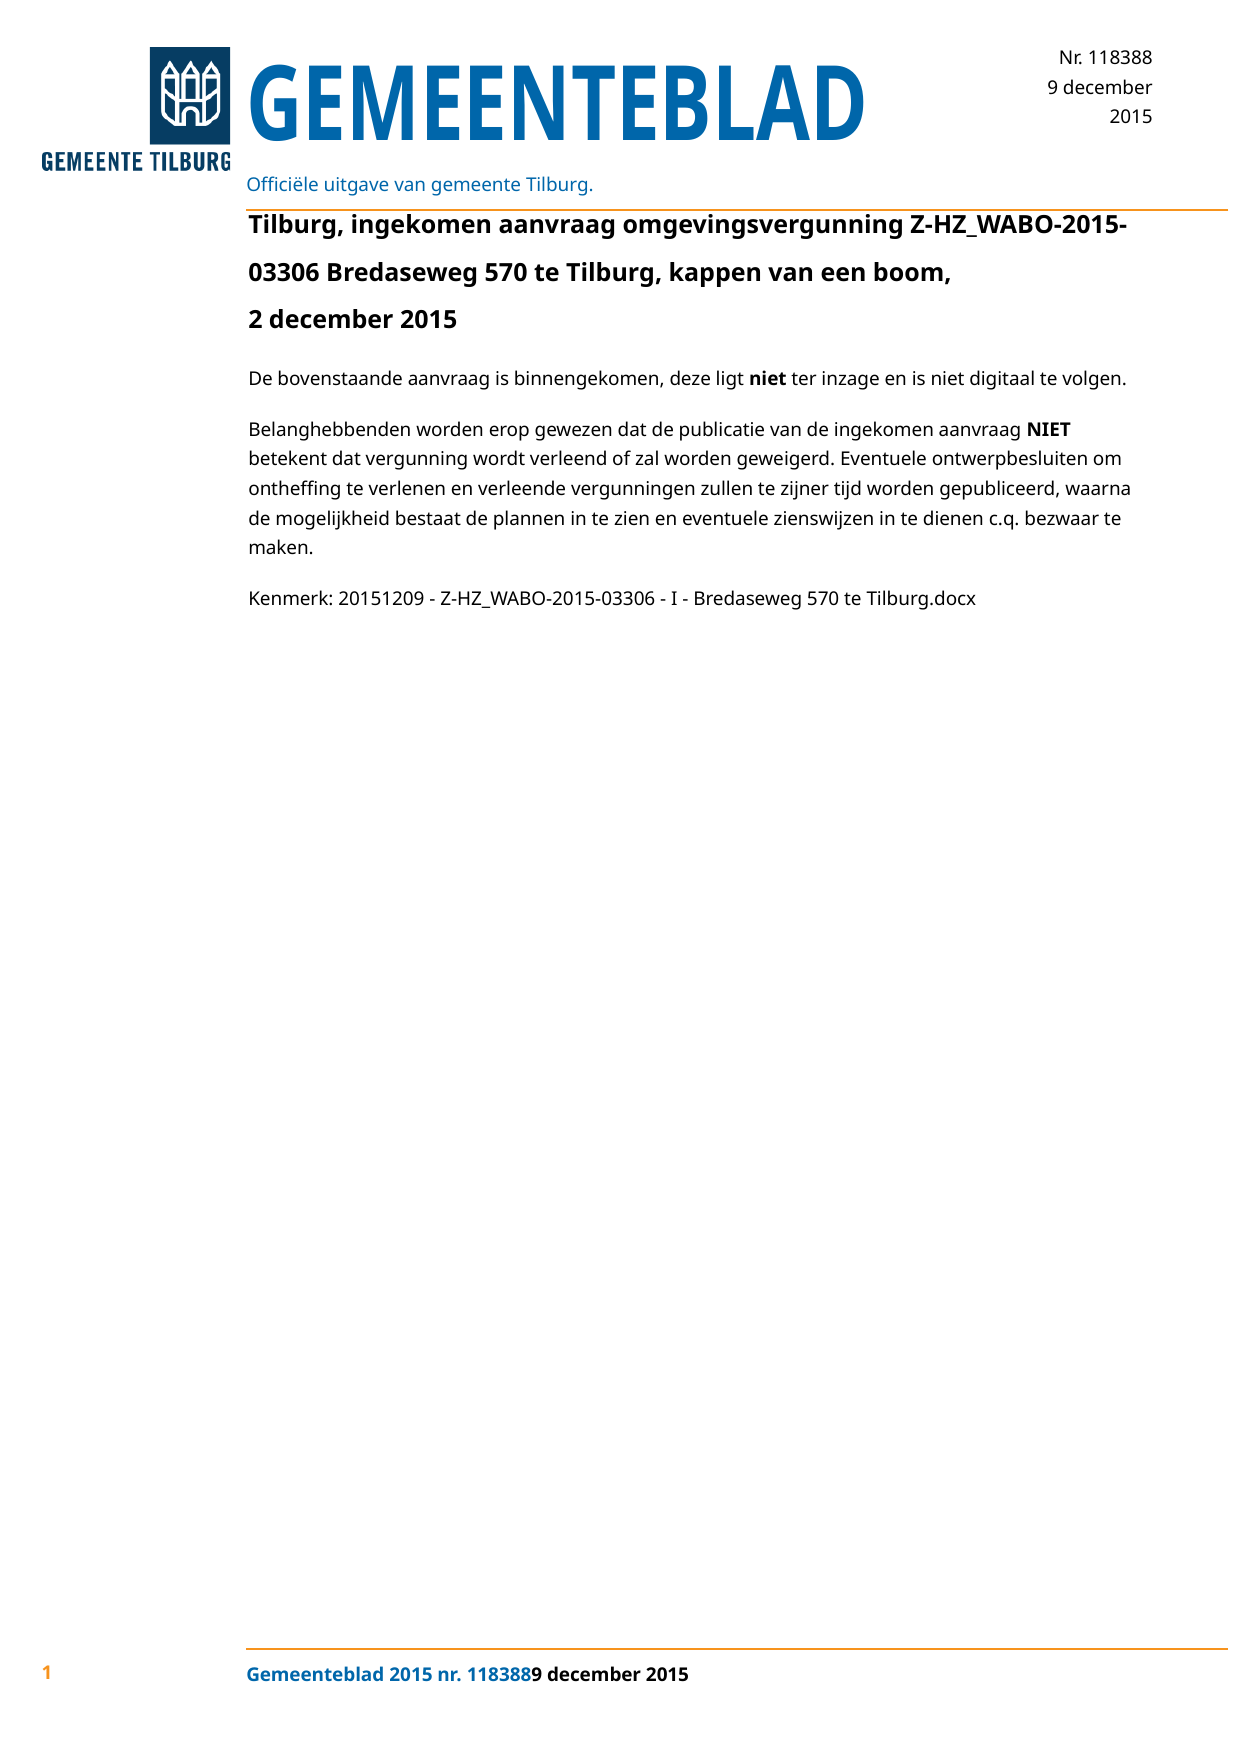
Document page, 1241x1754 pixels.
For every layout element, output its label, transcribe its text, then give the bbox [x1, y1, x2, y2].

picture [41, 47, 231, 172]
text De bovenstaande aanvraag is binnengekomen, deze ligt niet ter inzage en is niet digitaal te volgen. [248, 366, 1152, 391]
text Kenmerk: 20151209 - Z-HZ_WABO-2015-03306 - I - Bredaseweg 570 te Tilburg.docx [248, 585, 1152, 610]
text Tilburg, ingekomen aanvraag omgevingsvergunning Z-HZ_WABO-2015-03306 Bredaseweg 570 te Tilburg, kappen van een boom, 2 december 2015 [248, 211, 1152, 336]
text Belanghebbenden worden erop gewezen dat de publicatie van de ingekomen aanvraag NIET betekent dat vergunning wordt verleend of zal worden geweigerd. Eventuele ontwerpbesluiten om ontheffing te verlenen en verleende vergunningen zullen te zijner tijd worden gepubliceerd, waarna de mogelijkheid bestaat de plannen in te zien en eventuele zienswijzen in te dienen c.q. bezwaar te maken. [248, 416, 1152, 560]
